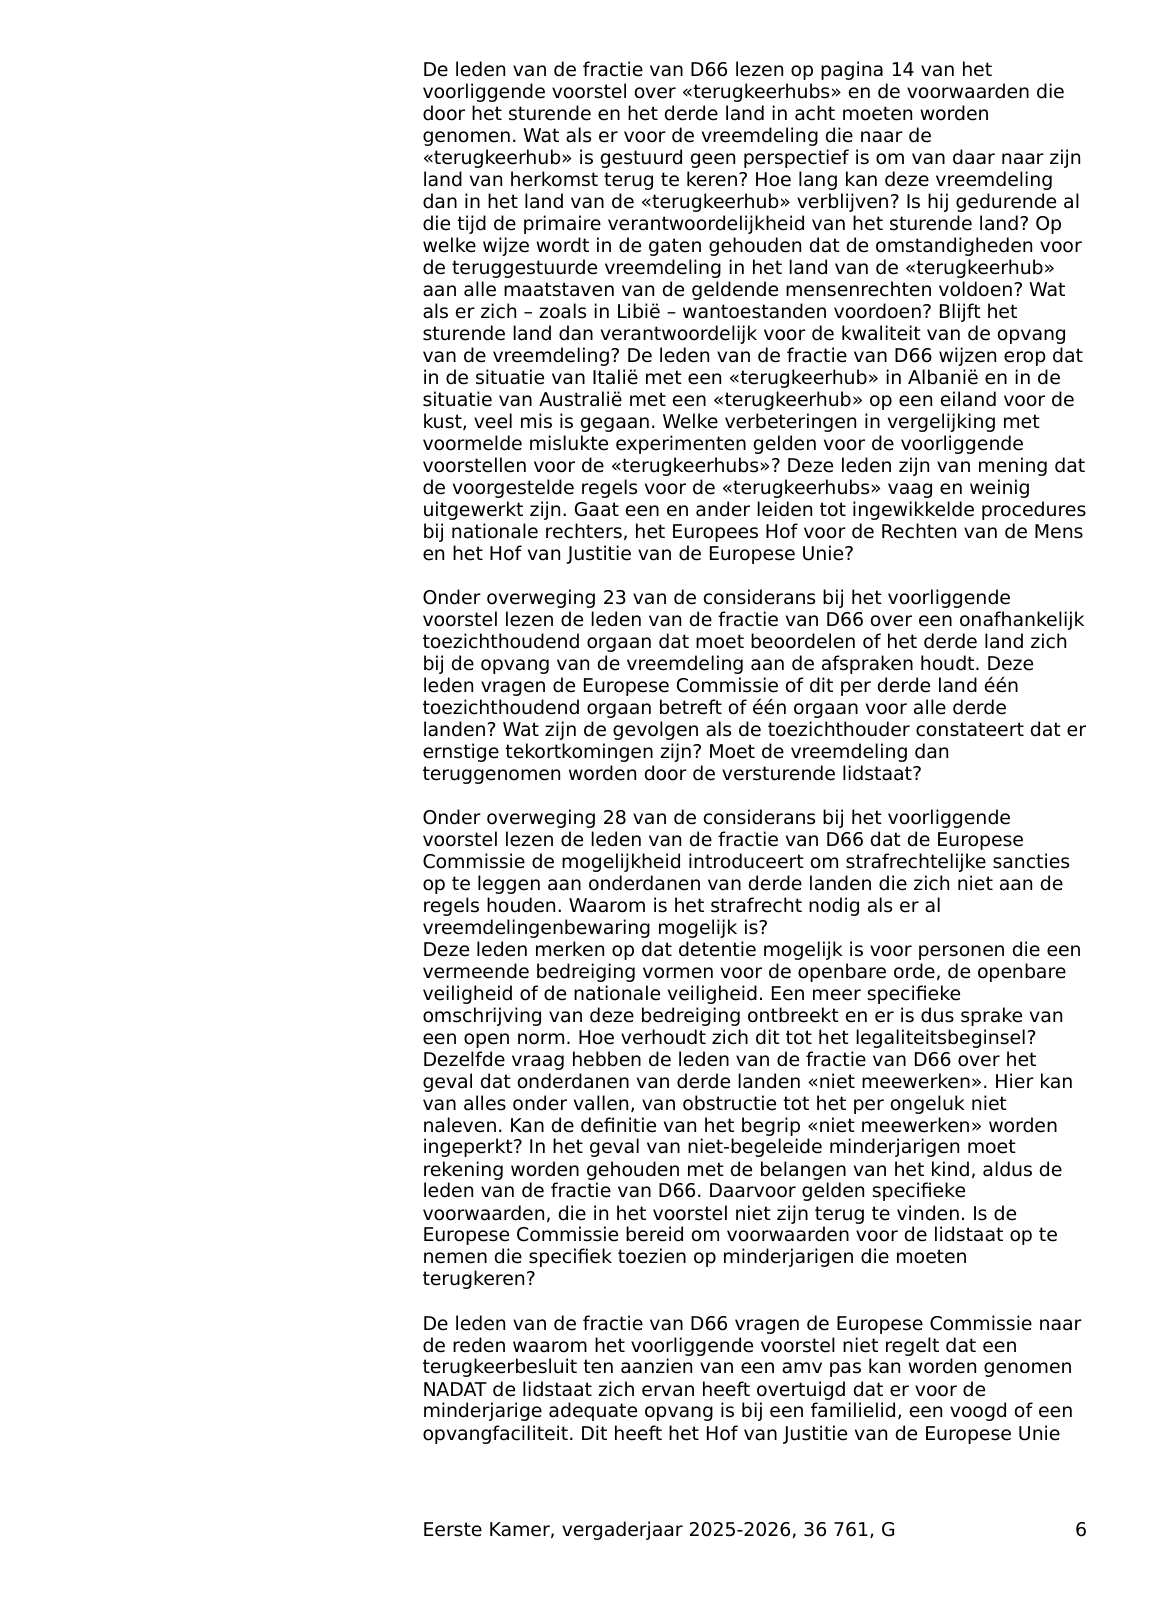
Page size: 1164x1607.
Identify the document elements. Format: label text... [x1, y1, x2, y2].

text De leden van de fractie van D66 lezen op pagina 14 van het voorliggende voorstel over «terugkeerhubs» en de voorwaarden die door het sturende en het derde land in acht moeten worden genomen. Wat als er voor de vreemdeling die naar de «terugkeerhub» is gestuurd geen perspectief is om van daar naar zijn land van herkomst terug te keren? Hoe lang kan deze vreemdeling dan in het land van de «terugkeerhub» verblijven? Is hij gedurende al die tijd de primaire verantwoordelijkheid van het sturende land? Op welke wijze wordt in de gaten gehouden dat de omstandigheden voor de teruggestuurde vreemdeling in het land van de «terugkeerhub» aan alle maatstaven van de geldende mensenrechten voldoen? Wat als er zich – zoals in Libië – wantoestanden voordoen? Blijft het sturende land dan verantwoordelijk voor de kwaliteit van de opvang van de vreemdeling? De leden van de fractie van D66 wijzen erop dat in de situatie van Italië met een «terugkeerhub» in Albanië en in de situatie van Australië met een «terugkeerhub» op een eiland voor de kust, veel mis is gegaan. Welke verbeteringen in vergelijking met voormelde mislukte experimenten gelden voor de voorliggende voorstellen voor de «terugkeerhubs»? Deze leden zijn van mening dat de voorgestelde regels voor de «terugkeerhubs» vaag en weinig uitgewerkt zijn. Gaat een en ander leiden tot ingewikkelde procedures bij nationale rechters, het Europees Hof voor de Rechten van de Mens en het Hof van Justitie van de Europese Unie? [422, 59, 1087, 564]
text Onder overweging 23 van de considerans bij het voorliggende voorstel lezen de leden van de fractie van D66 over een onafhankelijk toezichthoudend orgaan dat moet beoordelen of het derde land zich bij de opvang van de vreemdeling aan de afspraken houdt. Deze leden vragen de Europese Commissie of dit per derde land één toezichthoudend orgaan betreft of één orgaan voor alle derde landen? Wat zijn de gevolgen als de toezichthouder constateert dat er ernstige tekortkomingen zijn? Moet de vreemdeling dan teruggenomen worden door de versturende lidstaat? [422, 587, 1087, 784]
text Deze leden merken op dat detentie mogelijk is voor personen die een vermeende bedreiging vormen voor de openbare orde, de openbare veiligheid of de nationale veiligheid. Een meer specifieke omschrijving van deze bedreiging ontbreekt en er is dus sprake van een open norm. Hoe verhoudt zich dit tot het legaliteitsbeginsel? [422, 939, 1087, 1048]
text Onder overweging 28 van de considerans bij het voorliggende voorstel lezen de leden van de fractie van D66 dat de Europese Commissie de mogelijkheid introduceert om strafrechtelijke sancties op te leggen aan onderdanen van derde landen die zich niet aan de regels houden. Waarom is het strafrecht nodig als er al vreemdelingenbewaring mogelijk is? [422, 807, 1087, 939]
text Dezelfde vraag hebben de leden van de fractie van D66 over het geval dat onderdanen van derde landen «niet meewerken». Hier kan van alles onder vallen, van obstructie tot het per ongeluk niet naleven. Kan de definitie van het begrip «niet meewerken» worden ingeperkt? In het geval van niet-begeleide minderjarigen moet rekening worden gehouden met de belangen van het kind, aldus de leden van de fractie van D66. Daarvoor gelden specifieke voorwaarden, die in het voorstel niet zijn terug te vinden. Is de Europese Commissie bereid om voorwaarden voor de lidstaat op te nemen die specifiek toezien op minderjarigen die moeten terugkeren? [422, 1048, 1087, 1290]
text De leden van de fractie van D66 vragen de Europese Commissie naar de reden waarom het voorliggende voorstel niet regelt dat een terugkeerbesluit ten aanzien van een amv pas kan worden genomen NADAT de lidstaat zich ervan heeft overtuigd dat er voor de minderjarige adequate opvang is bij een familielid, een voogd of een opvangfaciliteit. Dit heeft het Hof van Justitie van de Europese Unie [422, 1312, 1087, 1444]
